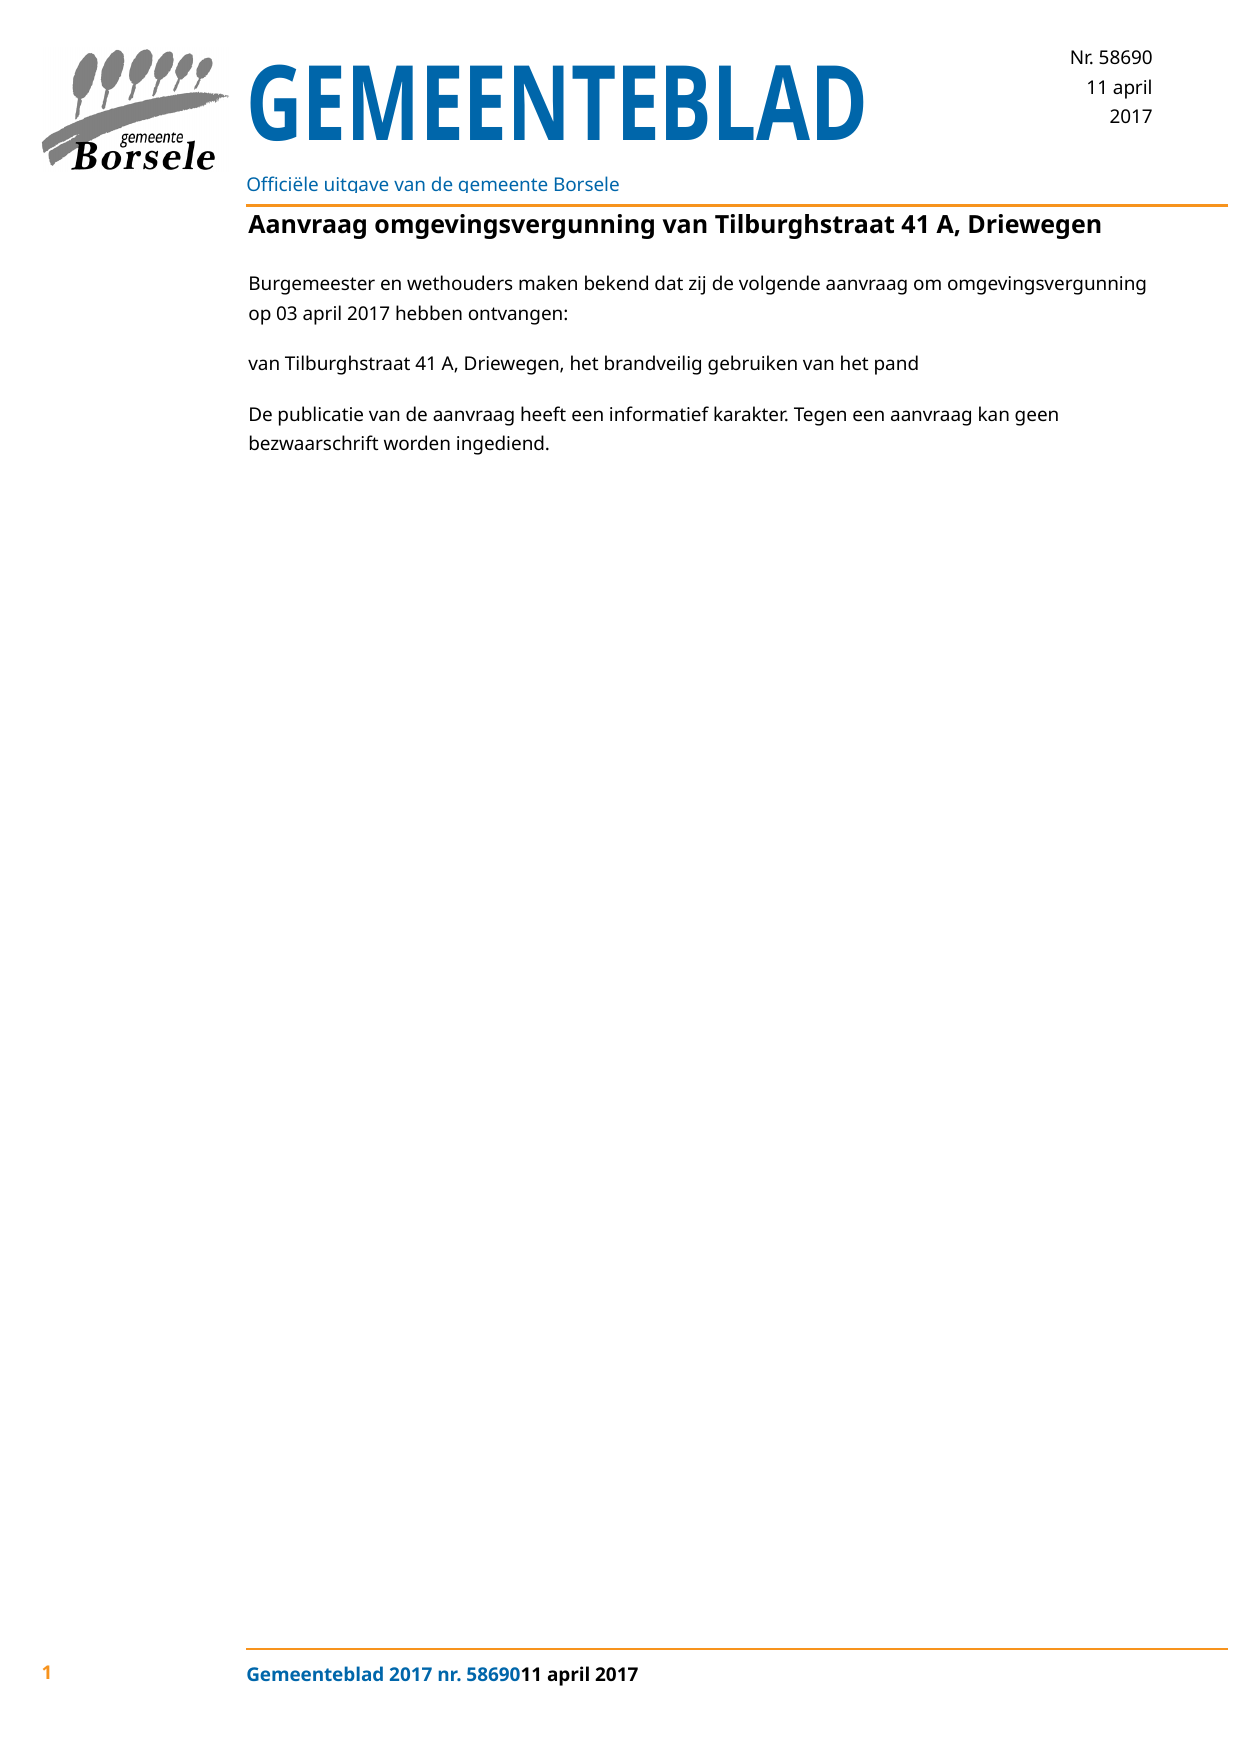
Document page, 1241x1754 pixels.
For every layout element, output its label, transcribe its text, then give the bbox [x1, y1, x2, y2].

picture [41, 47, 231, 172]
text Burgemeester en wethouders maken bekend dat zij de volgende aanvraag om omgevingsvergunning op 03 april 2017 hebben ontvangen: [248, 270, 1152, 326]
text De publicatie van de aanvraag heeft een informatief karakter. Tegen een aanvraag kan geen bezwaarschrift worden ingediend. [248, 401, 1152, 456]
text van Tilburghstraat 41 A, Driewegen, het brandveilig gebruiken van het pand [248, 350, 1152, 376]
text Aanvraag omgevingsvergunning van Tilburghstraat 41 A, Driewegen [248, 207, 1152, 241]
